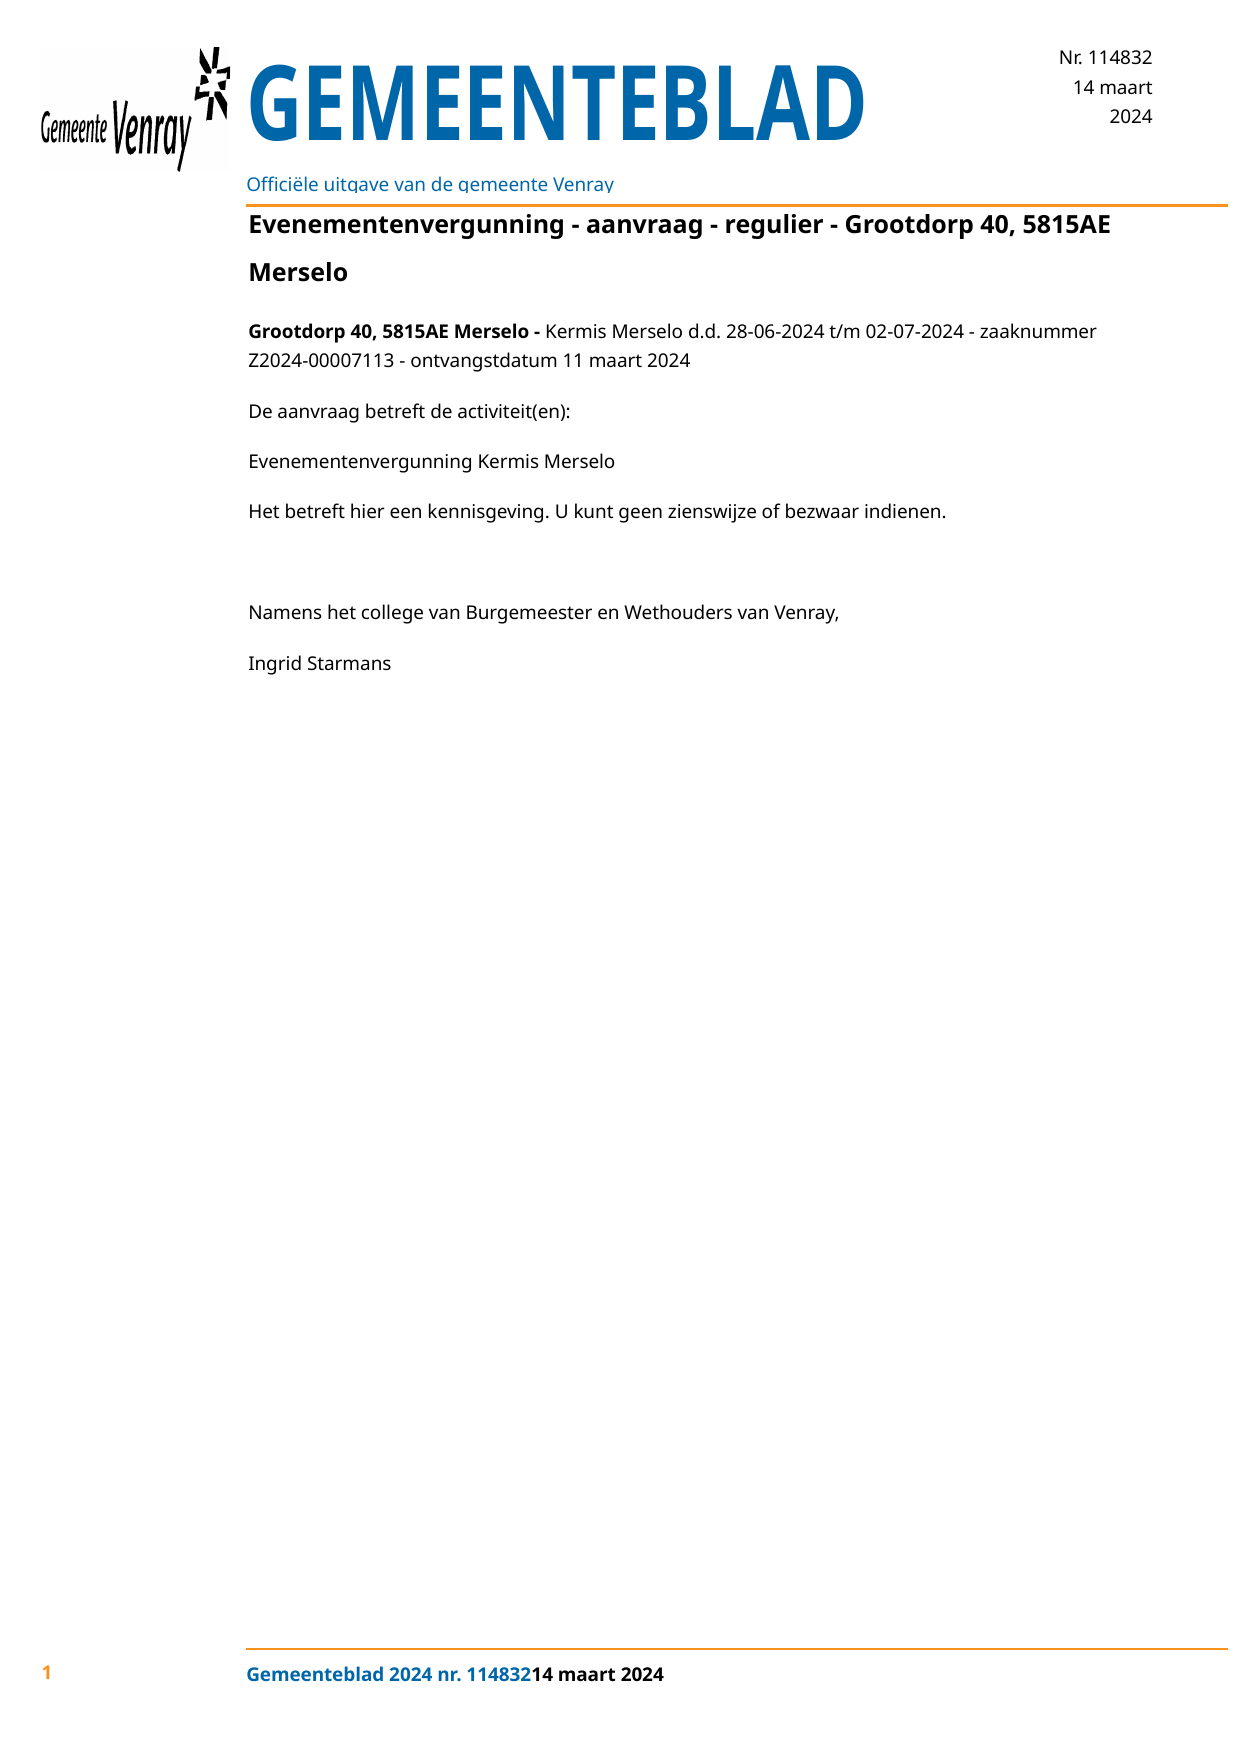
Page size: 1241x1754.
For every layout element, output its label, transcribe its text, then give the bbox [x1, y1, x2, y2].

picture [41, 47, 231, 172]
text Het betreft hier een kennisgeving. U kunt geen zienswijze of bezwaar indienen. [248, 499, 1152, 524]
text De aanvraag betreft de activiteit(en): [248, 398, 1152, 424]
text Namens het college van Burgemeester en Wethouders van Venray, [248, 599, 1152, 625]
text Evenementenvergunning Kermis Merselo [248, 448, 1152, 474]
text Grootdorp 40, 5815AE Merselo - Kermis Merselo d.d. 28-06-2024 t/m 02-07-2024 - zaaknummer Z2024-00007113 - ontvangstdatum 11 maart 2024 [248, 318, 1152, 373]
text Ingrid Starmans [248, 650, 1152, 676]
text Evenementenvergunning - aanvraag - regulier - Grootdorp 40, 5815AE Merselo [248, 207, 1152, 288]
